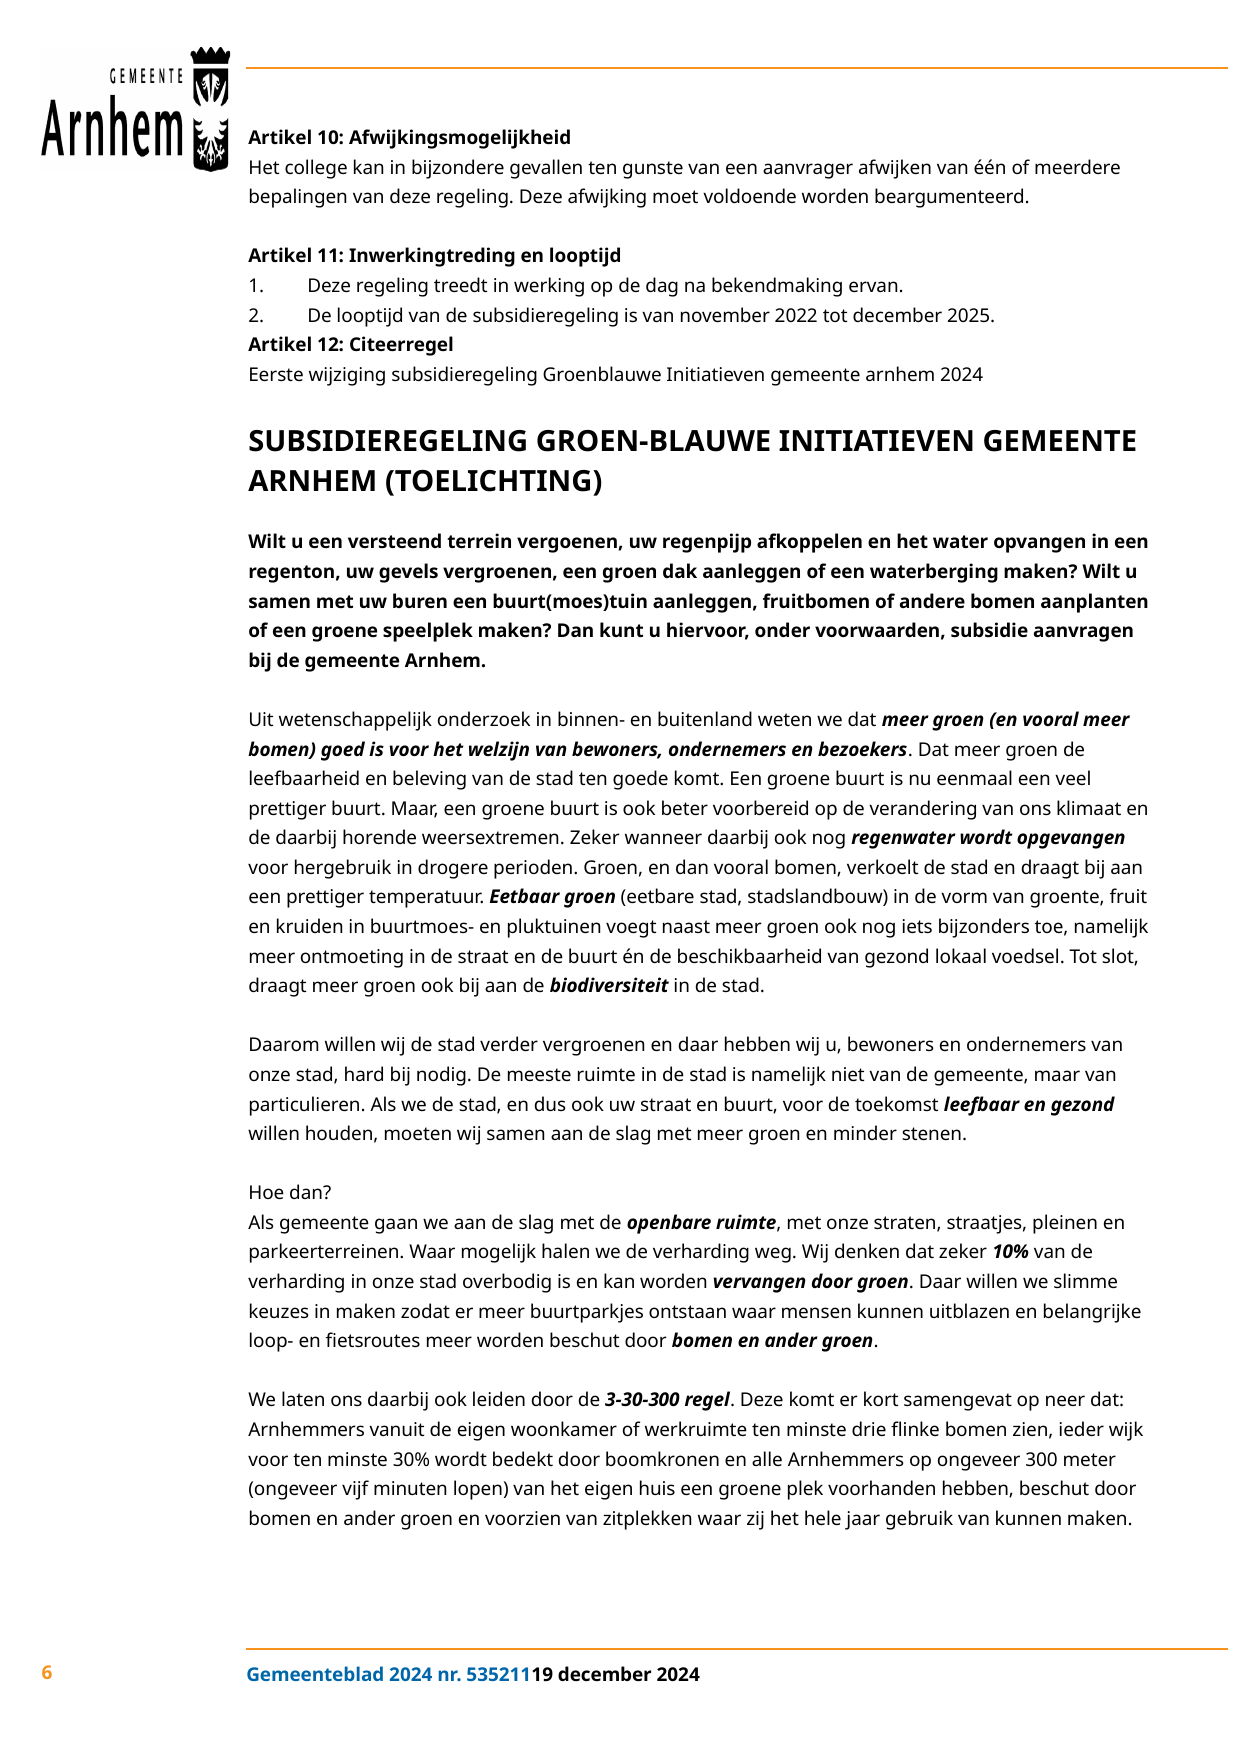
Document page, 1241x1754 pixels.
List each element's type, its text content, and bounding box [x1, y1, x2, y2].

list Deze regeling treedt in werking op de dag na bekendmaking ervan. [248, 272, 1152, 298]
text Artikel 10: Afwijkingsmogelijkheid [248, 124, 1152, 150]
text We laten ons daarbij ook leiden door de 3-30-300 regel. Deze komt er kort samengevat op neer dat: Arnhemmers vanuit de eigen woonkamer of werkruimte ten minste drie flinke bomen zien, ieder wijk voor ten minste 30% wordt bedekt door boomkronen en alle Arnhemmers op ongeveer 300 meter (ongeveer vijf minuten lopen) van het eigen huis een groene plek voorhanden hebben, beschut door bomen en ander groen en voorzien van zitplekken waar zij het hele jaar gebruik van kunnen maken. [248, 1387, 1152, 1531]
text Eerste wijziging subsidieregeling Groenblauwe Initiatieven gemeente arnhem 2024 [248, 361, 1152, 387]
list De looptijd van de subsidieregeling is van november 2022 tot december 2025. [248, 302, 1152, 328]
text Uit wetenschappelijk onderzoek in binnen- en buitenland weten we dat meer groen (en vooral meer bomen) goed is voor het welzijn van bewoners, ondernemers en bezoekers. Dat meer groen de leefbaarheid en beleving van de stad ten goede komt. Een groene buurt is nu eenmaal een veel prettiger buurt. Maar, een groene buurt is ook beter voorbereid op de verandering van ons klimaat en de daarbij horende weersextremen. Zeker wanneer daarbij ook nog regenwater wordt opgevangen voor hergebruik in drogere perioden. Groen, en dan vooral bomen, verkoelt de stad en draagt bij aan een prettiger temperatuur. Eetbaar groen (eetbare stad, stadslandbouw) in de vorm van groente, fruit en kruiden in buurtmoes- en pluktuinen voegt naast meer groen ook nog iets bijzonders toe, namelijk meer ontmoeting in de straat en de buurt én de beschikbaarheid van gezond lokaal voedsel. Tot slot, draagt meer groen ook bij aan de biodiversiteit in de stad. [248, 706, 1152, 998]
text SUBSIDIEREGELING GROEN-BLAUWE INITIATIEVEN GEMEENTE ARNHEM (TOELICHTING) [248, 420, 1152, 499]
text Daarom willen wij de stad verder vergroenen en daar hebben wij u, bewoners en ondernemers van onze stad, hard bij nodig. De meeste ruimte in de stad is namelijk niet van de gemeente, maar van particulieren. Als we de stad, en dus ook uw straat en buurt, voor de toekomst leefbaar en gezond willen houden, moeten wij samen aan de slag met meer groen en minder stenen. [248, 1032, 1152, 1146]
text Artikel 11: Inwerkingtreding en looptijd [248, 243, 1152, 268]
text Als gemeente gaan we aan de slag met de openbare ruimte, met onze straten, straatjes, pleinen en parkeerterreinen. Waar mogelijk halen we de verharding weg. Wij denken dat zeker 10% van de verharding in onze stad overbodig is en kan worden vervangen door groen. Daar willen we slimme keuzes in maken zodat er meer buurtparkjes ontstaan waar mensen kunnen uitblazen en belangrijke loop- en fietsroutes meer worden beschut door bomen en ander groen. [248, 1209, 1152, 1353]
text Wilt u een versteend terrein vergoenen, uw regenpijp afkoppelen en het water opvangen in een regenton, uw gevels vergroenen, een groen dak aanleggen of een waterberging maken? Wilt u samen met uw buren een buurt(moes)tuin aanleggen, fruitbomen of andere bomen aanplanten of een groene speelplek maken? Dan kunt u hiervoor, onder voorwaarden, subsidie aanvragen bij de gemeente Arnhem. [248, 529, 1152, 673]
text Artikel 12: Citeerregel [248, 331, 1152, 357]
text Hoe dan? [248, 1179, 1152, 1205]
picture [41, 47, 231, 172]
text Het college kan in bijzondere gevallen ten gunste van een aanvrager afwijken van één of meerdere bepalingen van deze regeling. Deze afwijking moet voldoende worden beargumenteerd. [248, 154, 1152, 209]
